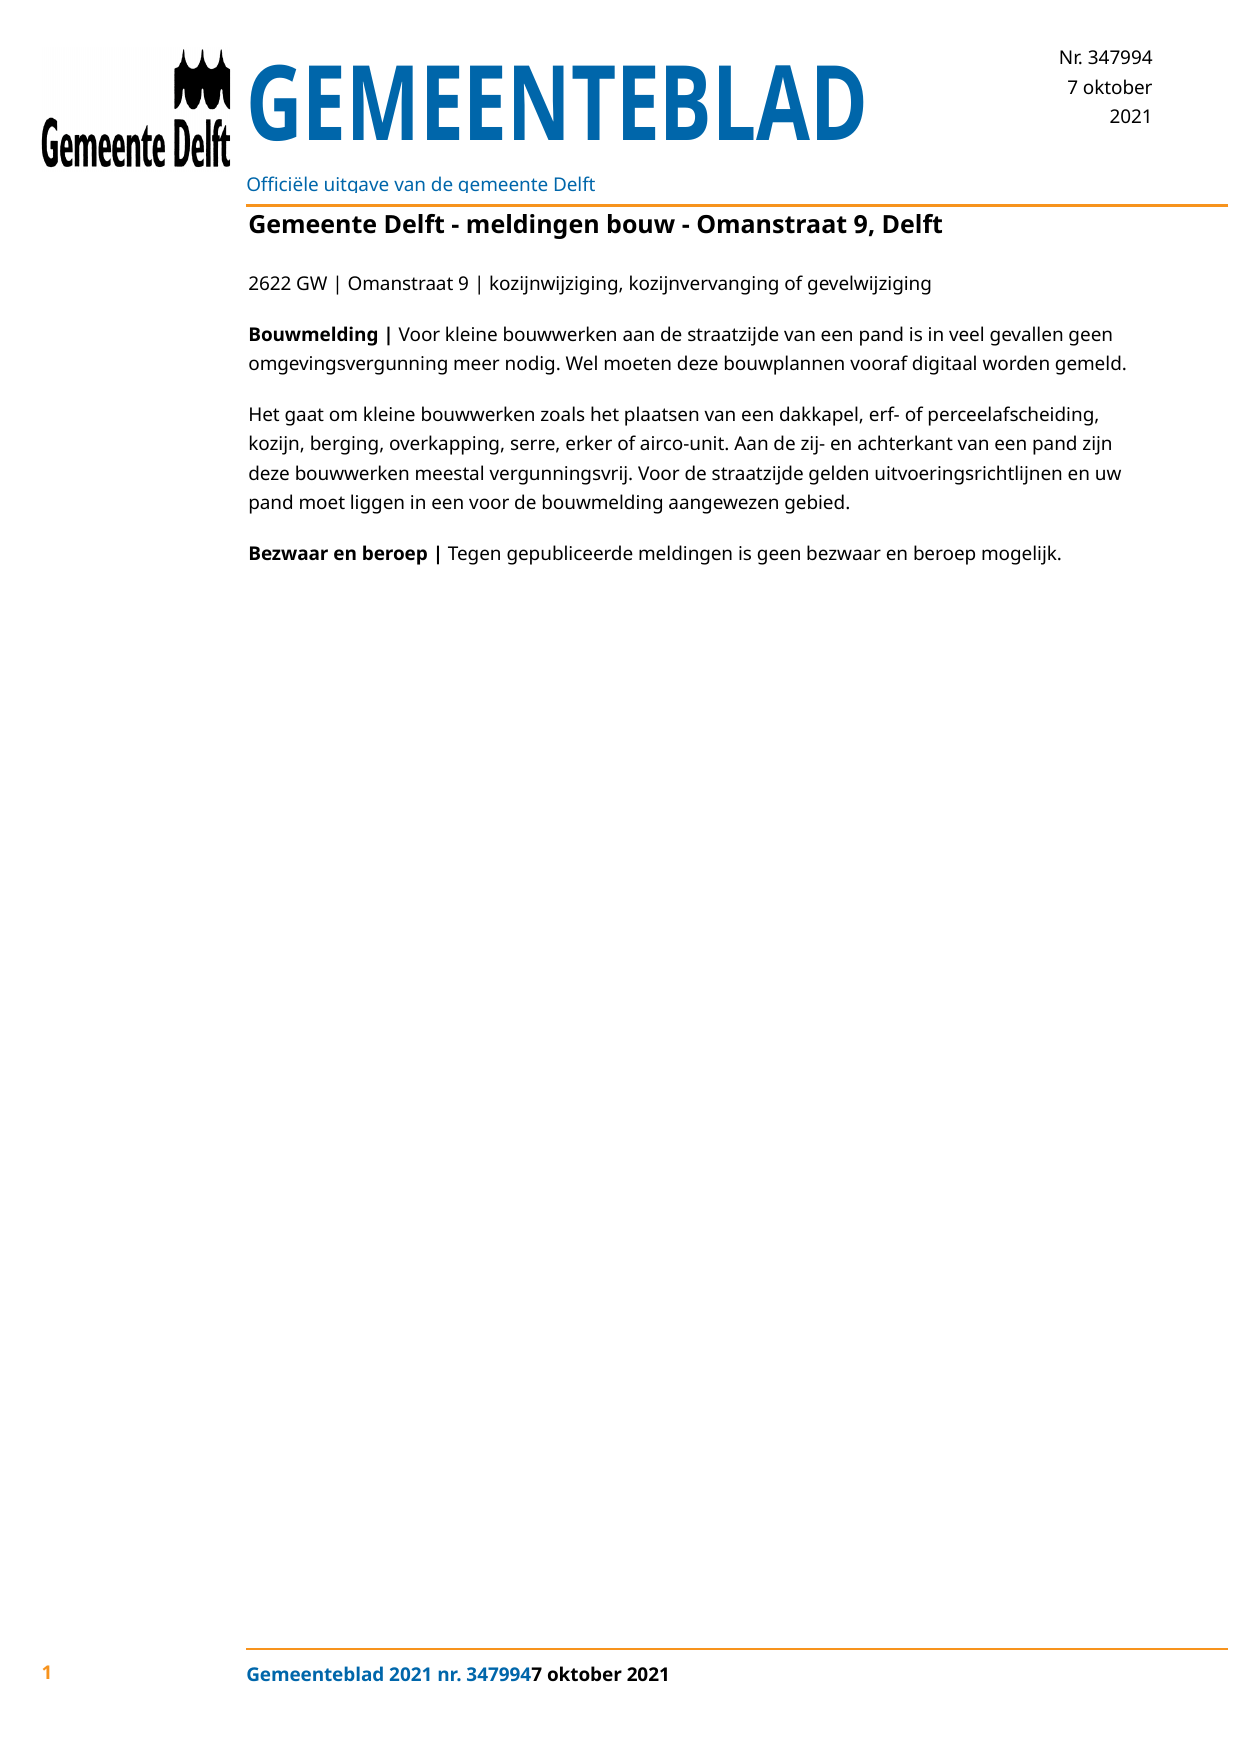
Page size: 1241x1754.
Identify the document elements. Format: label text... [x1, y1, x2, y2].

picture [41, 47, 231, 172]
text Bouwmelding | Voor kleine bouwwerken aan de straatzijde van een pand is in veel gevallen geen omgevingsvergunning meer nodig. Wel moeten deze bouwplannen vooraf digitaal worden gemeld. [248, 321, 1152, 376]
text Gemeente Delft - meldingen bouw - Omanstraat 9, Delft [248, 207, 1152, 241]
text Bezwaar en beroep | Tegen gepubliceerde meldingen is geen bezwaar en beroep mogelijk. [248, 540, 1152, 566]
text 2622 GW | Omanstraat 9 | kozijnwijziging, kozijnvervanging of gevelwijziging [248, 270, 1152, 296]
text Het gaat om kleine bouwwerken zoals het plaatsen van een dakkapel, erf- of perceelafscheiding, kozijn, berging, overkapping, serre, erker of airco-unit. Aan de zij- en achterkant van een pand zijn deze bouwwerken meestal vergunningsvrij. Voor de straatzijde gelden uitvoeringsrichtlijnen en uw pand moet liggen in een voor de bouwmelding aangewezen gebied. [248, 401, 1152, 515]
